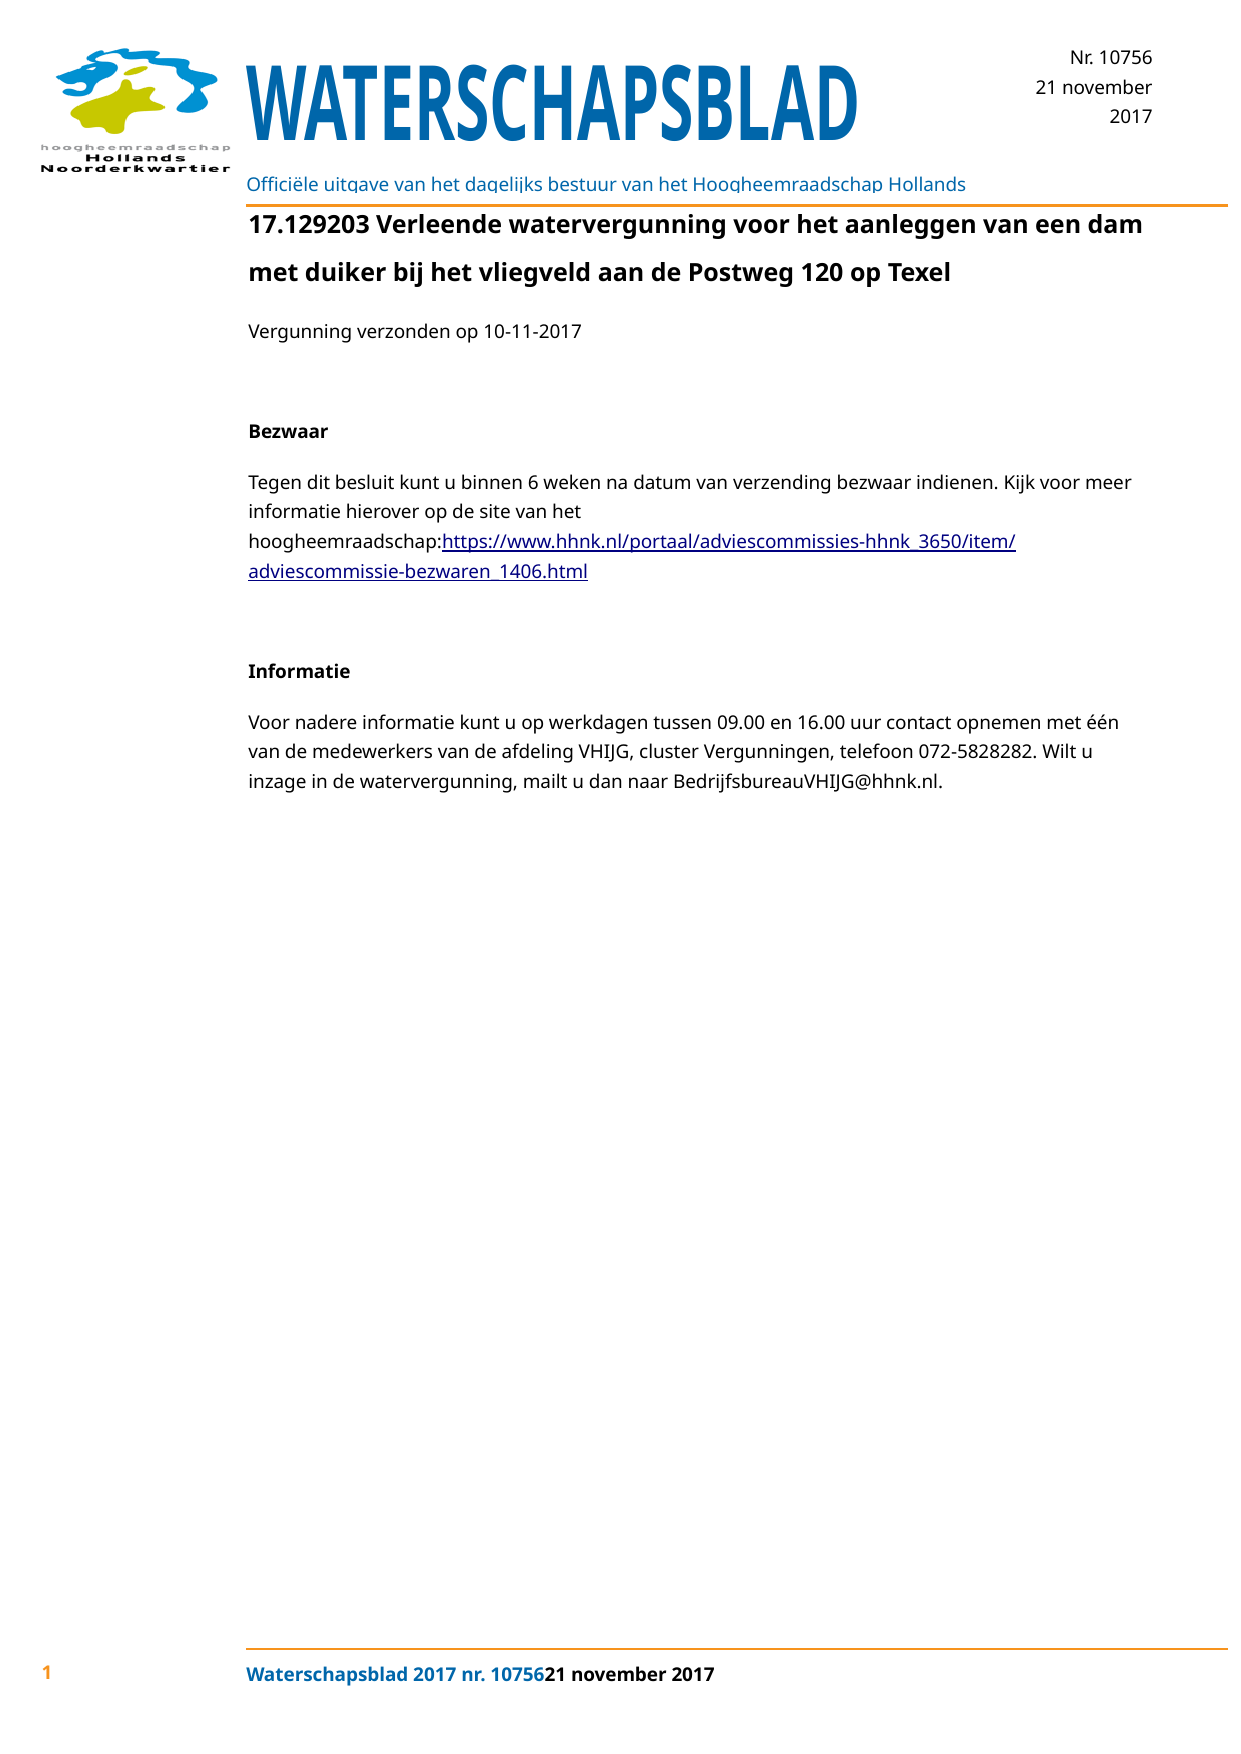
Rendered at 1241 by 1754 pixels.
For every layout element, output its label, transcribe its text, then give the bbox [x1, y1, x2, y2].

picture [41, 47, 231, 172]
text Voor nadere informatie kunt u op werkdagen tussen 09.00 en 16.00 uur contact opnemen met één van de medewerkers van de afdeling VHIJG, cluster Vergunningen, telefoon 072-5828282. Wilt u inzage in de watervergunning, mailt u dan naar BedrijfsbureauVHIJG@hhnk.nl. [248, 709, 1152, 794]
text 17.129203 Verleende watervergunning voor het aanleggen van een dam met duiker bij het vliegveld aan de Postweg 120 op Texel [248, 207, 1152, 288]
text Vergunning verzonden op 10-11-2017 [248, 318, 1152, 344]
text Bezwaar [248, 419, 1152, 444]
text Informatie [248, 659, 1152, 684]
text Tegen dit besluit kunt u binnen 6 weken na datum van verzending bezwaar indienen. Kijk voor meer informatie hierover op de site van het hoogheemraadschap:https://www.hhnk.nl/portaal/adviescommissies-hhnk_3650/item/adviescommissie-bezwaren_1406.html [248, 469, 1152, 584]
